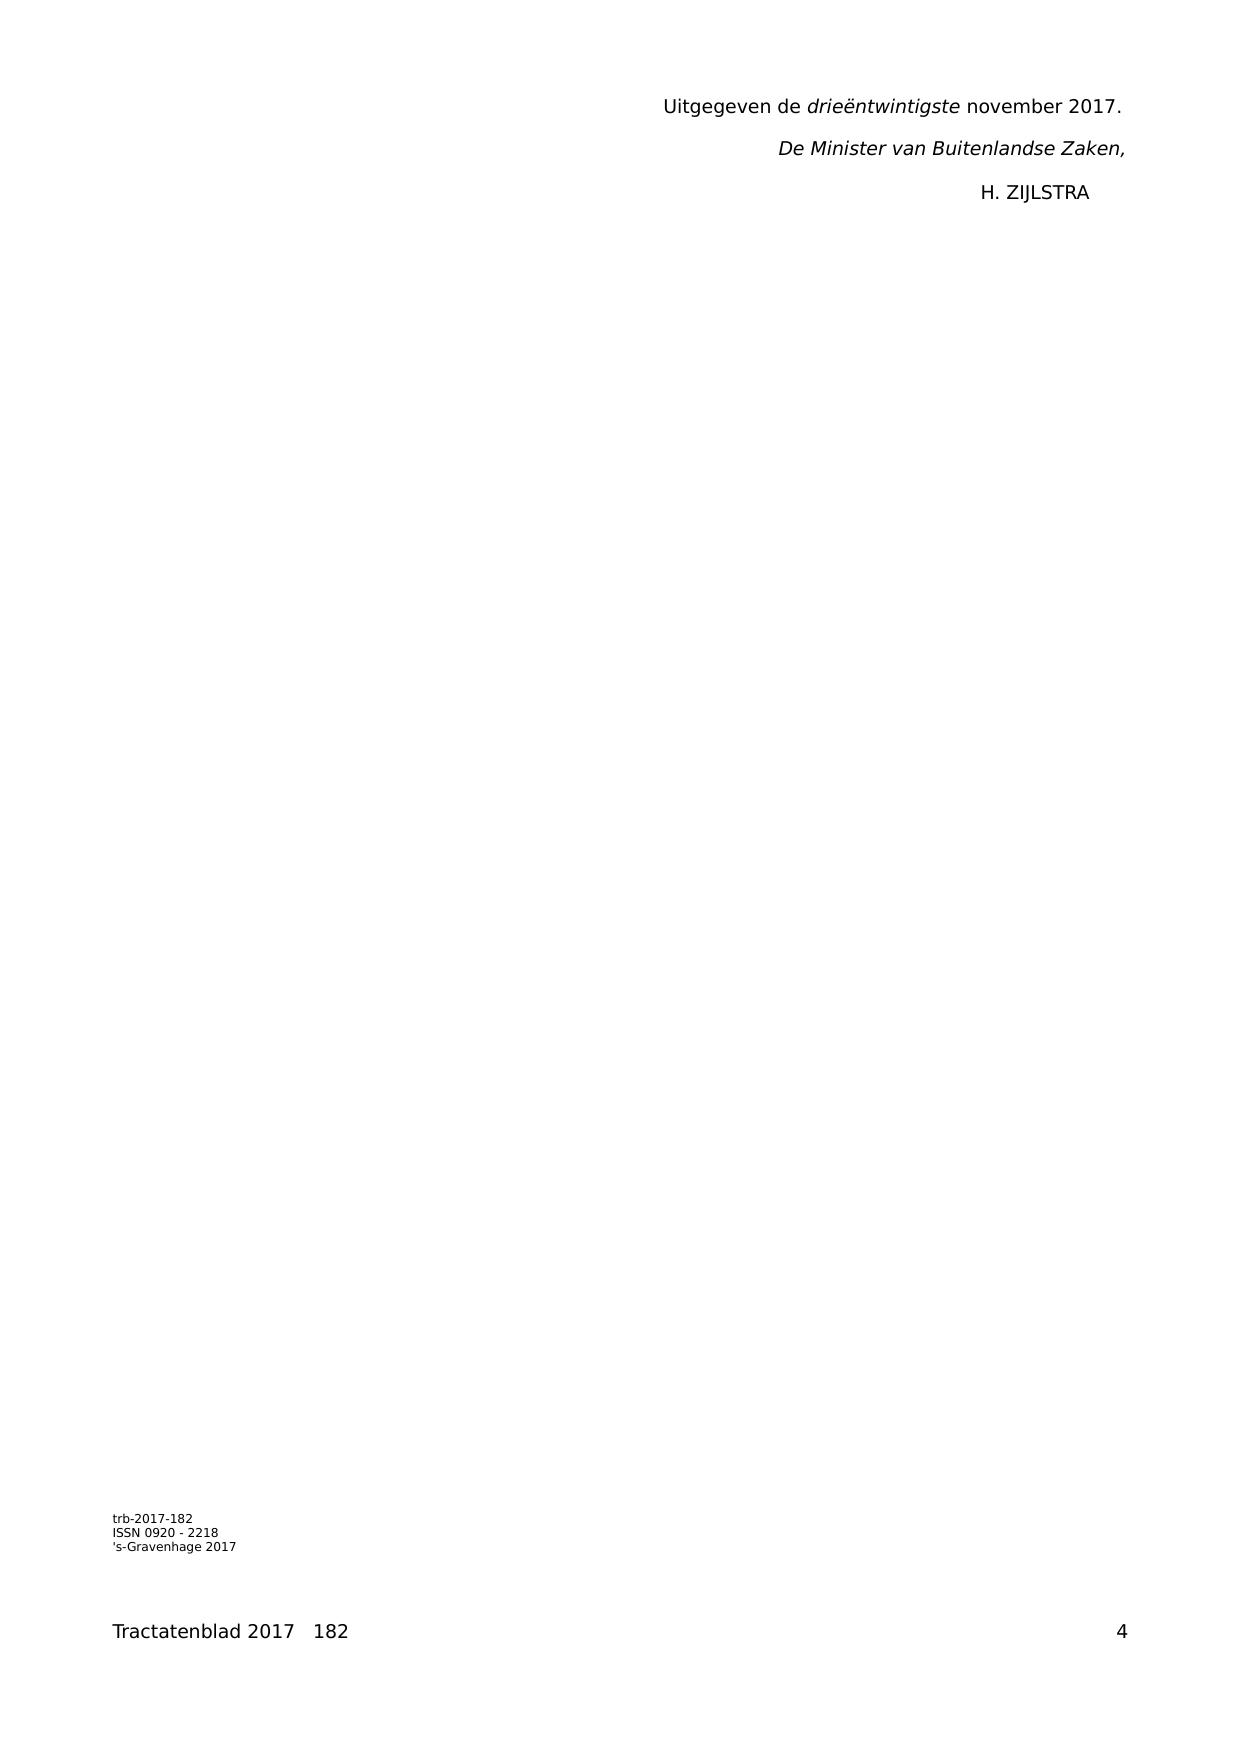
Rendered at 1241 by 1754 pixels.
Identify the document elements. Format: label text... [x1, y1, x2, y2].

text 's-Gravenhage 2017 [112, 1540, 346, 1554]
text Uitgegeven de drieëntwintigste november 2017. [112, 96, 1128, 118]
text ISSN 0920 - 2218 [112, 1526, 346, 1540]
text trb-2017-182 [112, 1512, 346, 1526]
text De Minister van Buitenlandse Zaken, H. ZIJLSTRA [112, 138, 1128, 204]
